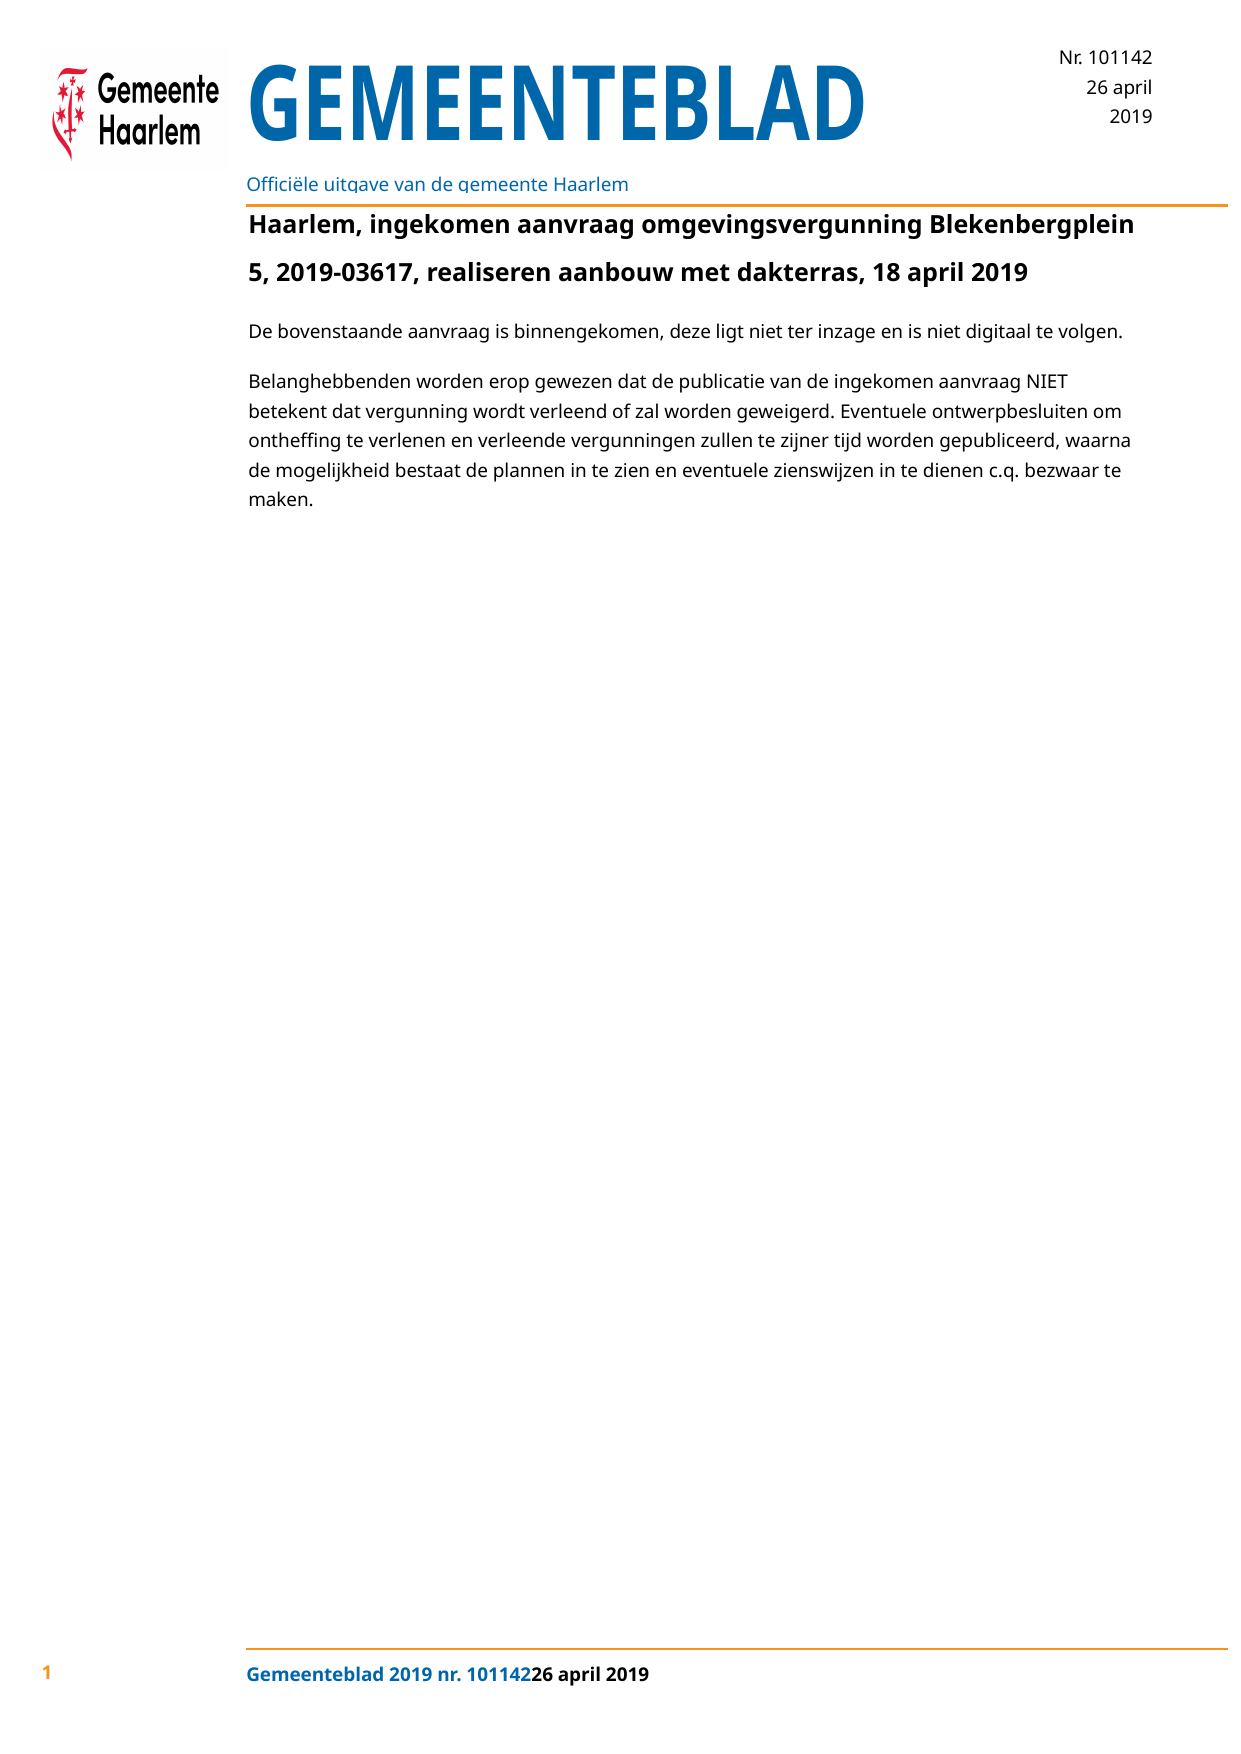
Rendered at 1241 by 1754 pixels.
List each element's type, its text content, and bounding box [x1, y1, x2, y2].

text De bovenstaande aanvraag is binnengekomen, deze ligt niet ter inzage en is niet digitaal te volgen. [248, 318, 1152, 344]
text Haarlem, ingekomen aanvraag omgevingsvergunning Blekenbergplein 5, 2019-03617, realiseren aanbouw met dakterras, 18 april 2019 [248, 207, 1152, 288]
picture [41, 47, 231, 172]
text Belanghebbenden worden erop gewezen dat de publicatie van de ingekomen aanvraag NIET betekent dat vergunning wordt verleend of zal worden geweigerd. Eventuele ontwerpbesluiten om ontheffing te verlenen en verleende vergunningen zullen te zijner tijd worden gepubliceerd, waarna de mogelijkheid bestaat de plannen in te zien en eventuele zienswijzen in te dienen c.q. bezwaar te maken. [248, 368, 1152, 512]
